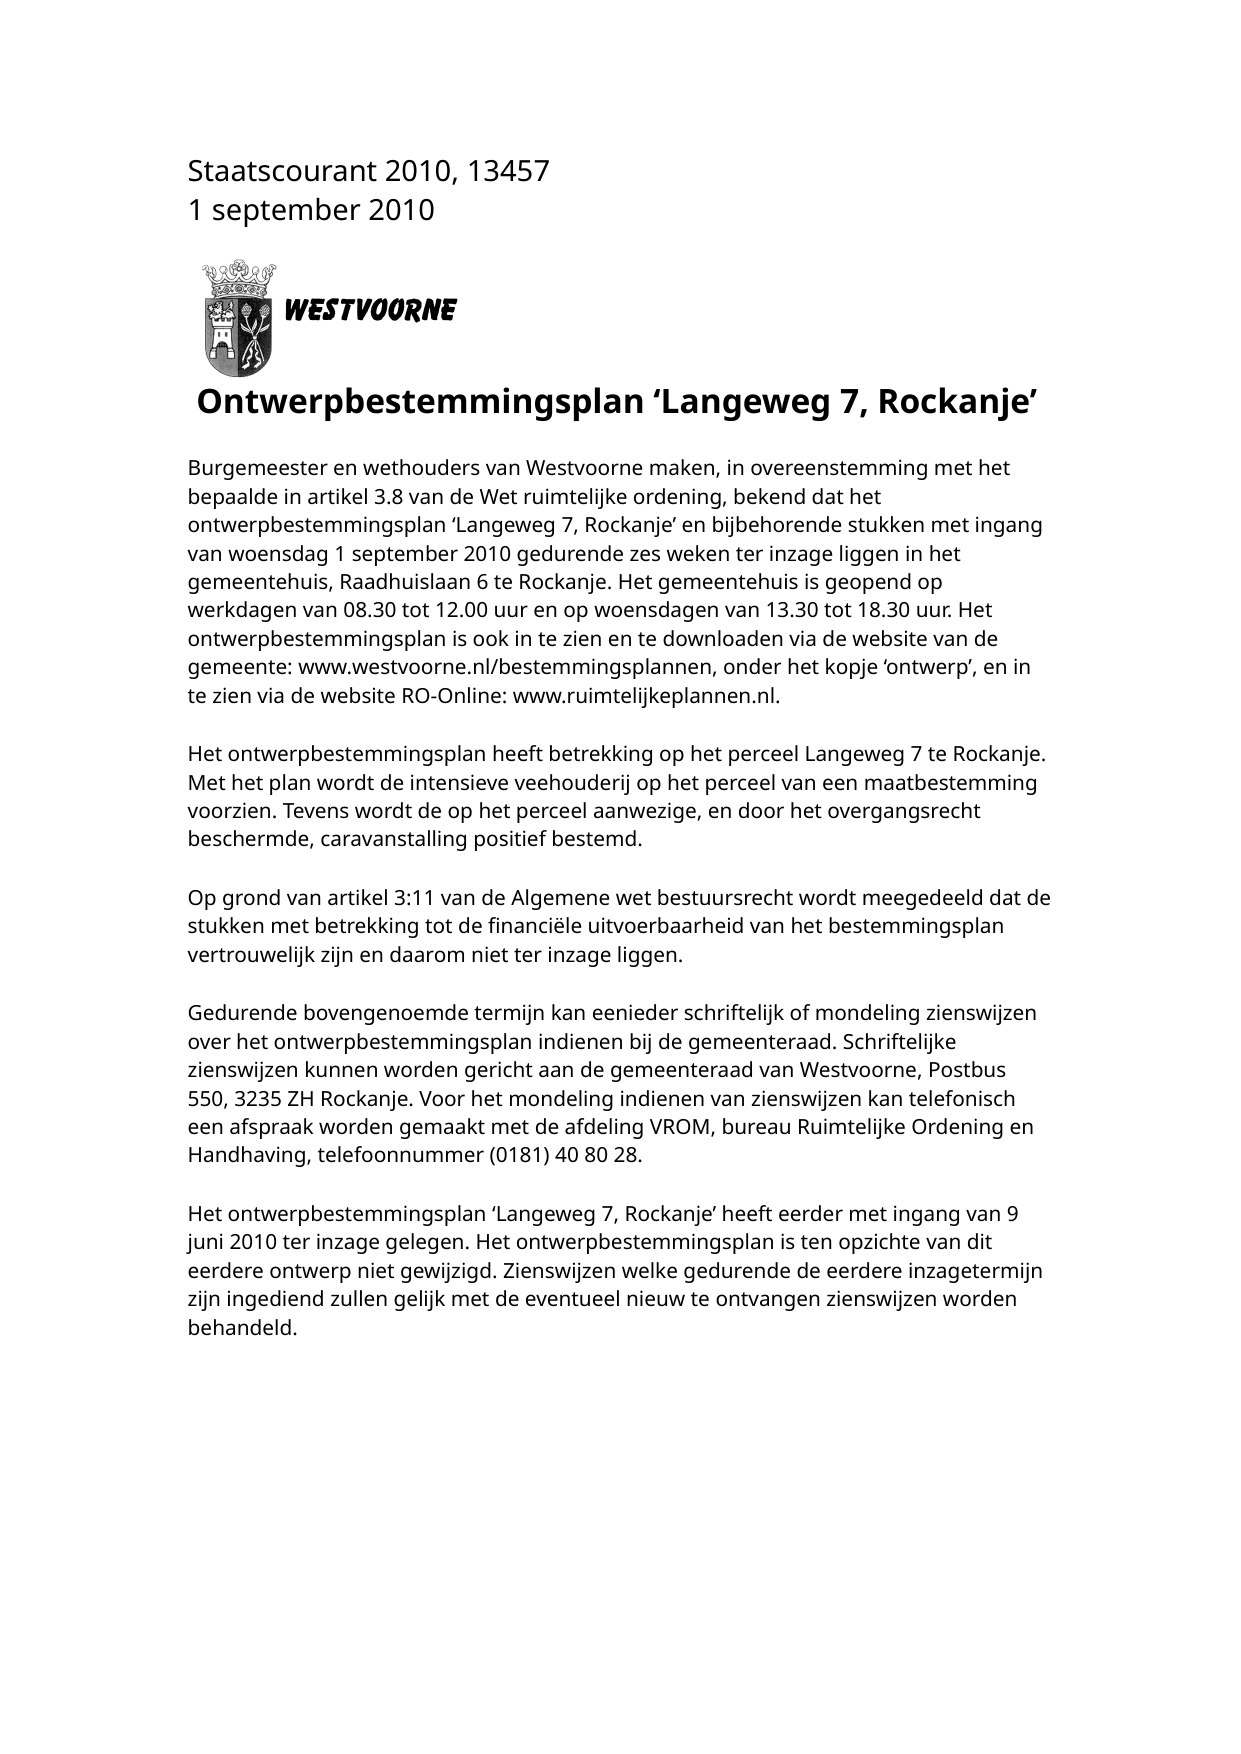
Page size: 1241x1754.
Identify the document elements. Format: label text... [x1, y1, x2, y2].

text Op grond van artikel 3:11 van de Algemene wet bestuursrecht wordt meegedeeld dat de stukken met betrekking tot de financiële uitvoerbaarheid van het bestemmingsplan vertrouwelijk zijn en daarom niet ter inzage liggen. [187, 883, 1053, 968]
text Het ontwerpbestemmingsplan ‘Langeweg 7, Rockanje’ heeft eerder met ingang van 9 juni 2010 ter inzage gelegen. Het ontwerpbestemmingsplan is ten opzichte van dit eerdere ontwerp niet gewijzigd. Zienswijzen welke gedurende de eerdere inzagetermijn zijn ingediend zullen gelijk met de eventueel nieuw te ontvangen zienswijzen worden behandeld. [187, 1199, 1053, 1341]
text Het ontwerpbestemmingsplan heeft betrekking op het perceel Langeweg 7 te Rockanje. Met het plan wordt de intensieve veehouderij op het perceel van een maatbestemming voorzien. Tevens wordt de op het perceel aanwezige, en door het overgangsrecht beschermde, caravanstalling positief bestemd. [187, 739, 1053, 853]
picture [187, 258, 477, 378]
subtitle Ontwerpbestemmingsplan ‘Langeweg 7, Rockanje’ [187, 271, 1053, 423]
text Gedurende bovengenoemde termijn kan eenieder schriftelijk of mondeling zienswijzen over het ontwerpbestemmingsplan indienen bij de gemeenteraad. Schriftelijke zienswijzen kunnen worden gericht aan de gemeenteraad van Westvoorne, Postbus 550, 3235 ZH Rockanje. Voor het mondeling indienen van zienswijzen kan telefonisch een afspraak worden gemaakt met de afdeling VROM, bureau Ruimtelijke Ordening en Handhaving, telefoonnummer (0181) 40 80 28. [187, 998, 1053, 1169]
text Staatscourant 2010, 13457 [187, 150, 1053, 190]
text 1 september 2010 [187, 190, 1053, 229]
text Burgemeester en wethouders van Westvoorne maken, in overeenstemming met het bepaalde in artikel 3.8 van de Wet ruimtelijke ordening, bekend dat het ontwerpbestemmingsplan ‘Langeweg 7, Rockanje’ en bijbehorende stukken met ingang van woensdag 1 september 2010 gedurende zes weken ter inzage liggen in het gemeentehuis, Raadhuislaan 6 te Rockanje. Het gemeentehuis is geopend op werkdagen van 08.30 tot 12.00 uur en op woensdagen van 13.30 tot 18.30 uur. Het ontwerpbestemmingsplan is ook in te zien en te downloaden via de website van de gemeente: www.westvoorne.nl/bestemmingsplannen, onder het kopje ‘ontwerp’, en in te zien via de website RO-Online: www.ruimtelijkeplannen.nl. [187, 453, 1053, 709]
